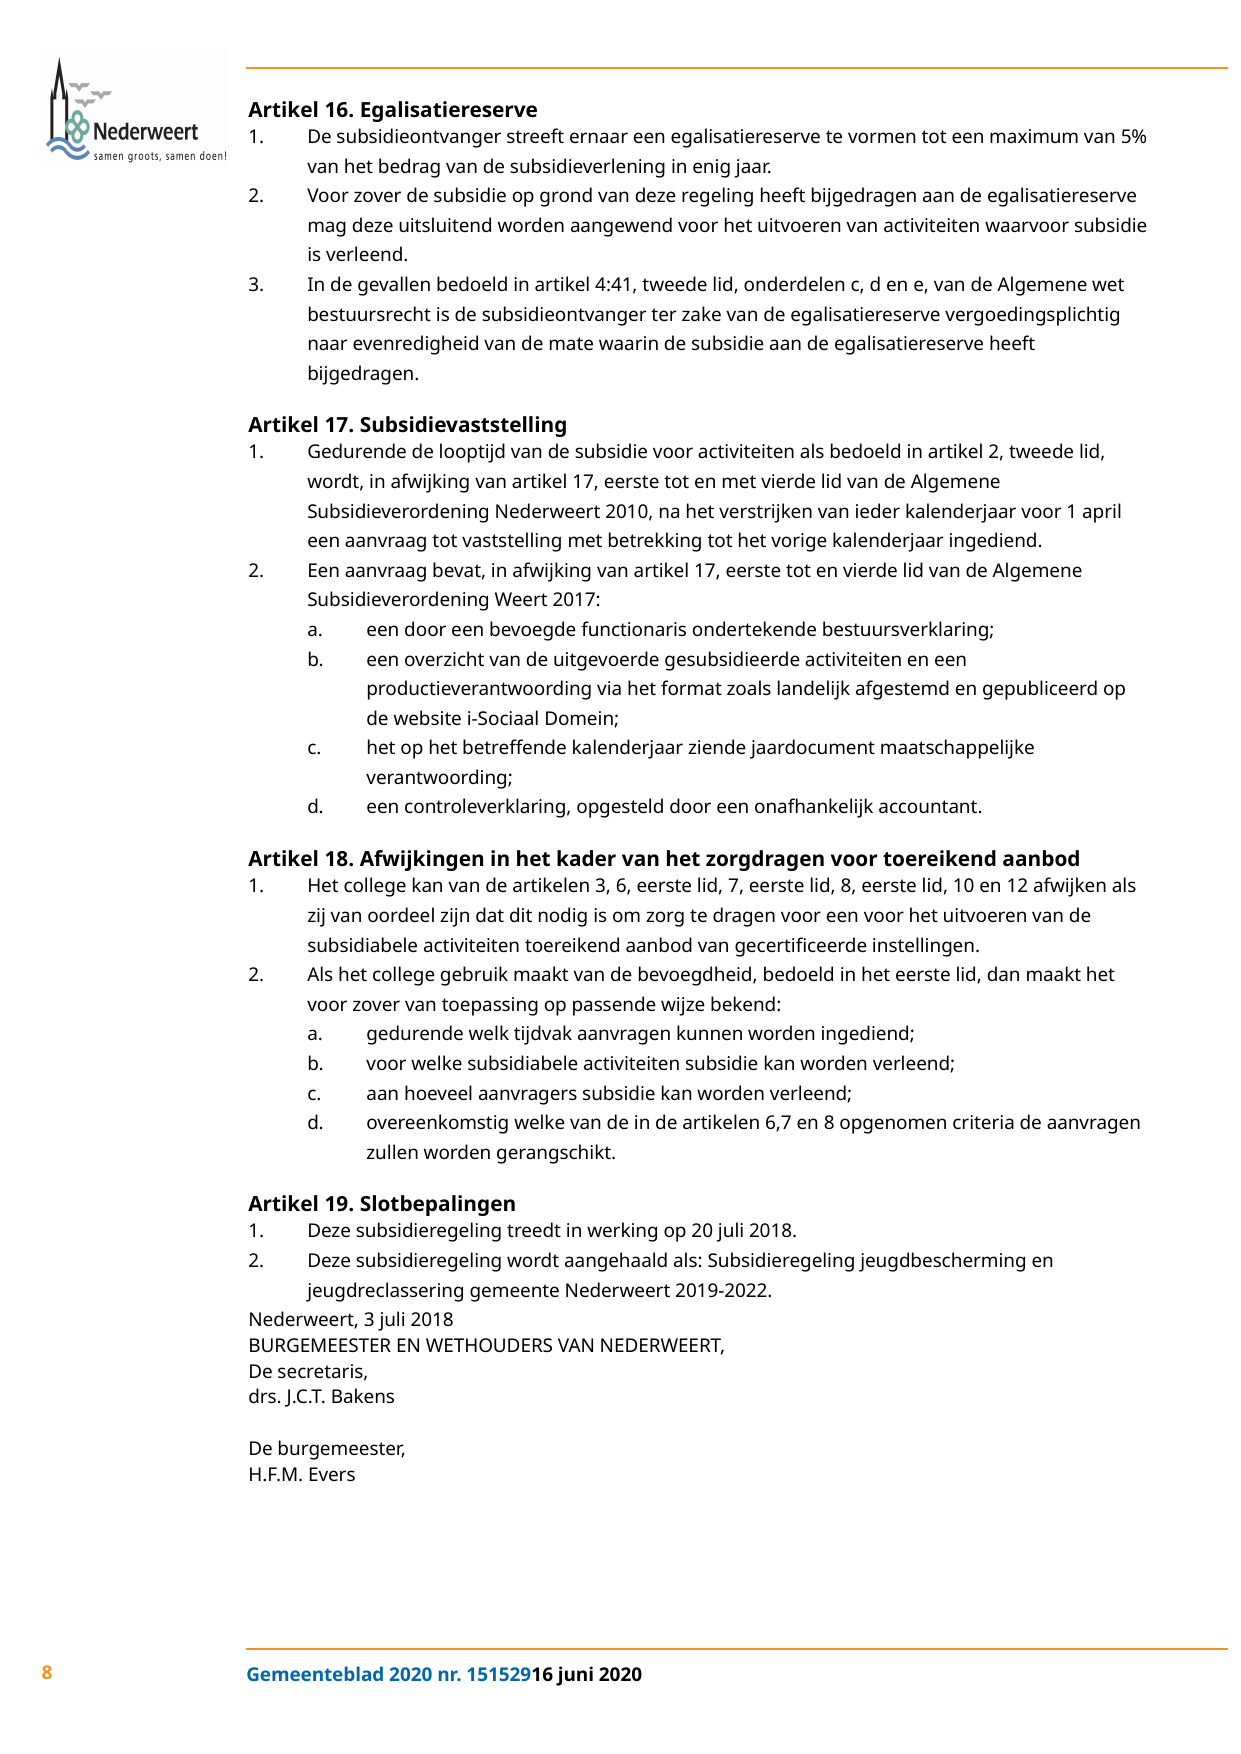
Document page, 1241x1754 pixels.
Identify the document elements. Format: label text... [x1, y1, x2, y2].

text De secretaris, [248, 1358, 1152, 1384]
list een controleverklaring, opgesteld door een onafhankelijk accountant. [307, 794, 1152, 819]
text drs. J.C.T. Bakens [248, 1384, 1152, 1409]
list In de gevallen bedoeld in artikel 4:41, tweede lid, onderdelen c, d en e, van de Algemene wet bestuursrecht is de subsidieontvanger ter zake van de egalisatiereserve vergoedingsplichtig naar evenredigheid van de mate waarin de subsidie aan de egalisatiereserve heeft bijgedragen. [248, 271, 1152, 386]
text Nederweert, 3 juli 2018 [248, 1306, 1152, 1332]
list Deze subsidieregeling wordt aangehaald als: Subsidieregeling jeugdbescherming en jeugdreclassering gemeente Nederweert 2019-2022. [248, 1247, 1152, 1303]
list gedurende welk tijdvak aanvragen kunnen worden ingediend; [307, 1021, 1152, 1046]
text H.F.M. Evers [248, 1461, 1152, 1487]
list aan hoeveel aanvragers subsidie kan worden verleend; [307, 1080, 1152, 1105]
picture [41, 47, 231, 172]
text Artikel 18. Afwijkingen in het kader van het zorgdragen voor toereikend aanbod [248, 844, 1152, 873]
list een overzicht van de uitgevoerde gesubsidieerde activiteiten en een productieverantwoording via het format zoals landelijk afgestemd en gepubliceerd op de website i-Sociaal Domein; [307, 646, 1152, 731]
text Artikel 19. Slotbepalingen [248, 1189, 1152, 1218]
list Gedurende de looptijd van de subsidie voor activiteiten als bedoeld in artikel 2, tweede lid, wordt, in afwijking van artikel 17, eerste tot en met vierde lid van de Algemene Subsidieverordening Nederweert 2010, na het verstrijken van ieder kalenderjaar voor 1 april een aanvraag tot vaststelling met betrekking tot het vorige kalenderjaar ingediend. [248, 439, 1152, 553]
list Deze subsidieregeling treedt in werking op 20 juli 2018. [248, 1218, 1152, 1243]
text Artikel 17. Subsidievaststelling [248, 410, 1152, 439]
list overeenkomstig welke van de in de artikelen 6,7 en 8 opgenomen criteria de aanvragen zullen worden gerangschikt. [307, 1109, 1152, 1164]
list het op het betreffende kalenderjaar ziende jaardocument maatschappelijke verantwoording; [307, 734, 1152, 790]
list De subsidieontvanger streeft ernaar een egalisatiereserve te vormen tot een maximum van 5% van het bedrag van de subsidieverlening in enig jaar. [248, 123, 1152, 178]
text De burgemeester, [248, 1435, 1152, 1461]
list Voor zover de subsidie op grond van deze regeling heeft bijgedragen aan de egalisatiereserve mag deze uitsluitend worden aangewend voor het uitvoeren van activiteiten waarvoor subsidie is verleend. [248, 182, 1152, 267]
list Als het college gebruik maakt van de bevoegdheid, bedoeld in het eerste lid, dan maakt het voor zover van toepassing op passende wijze bekend: [248, 961, 1152, 1017]
list een door een bevoegde functionaris ondertekende bestuursverklaring; [307, 616, 1152, 642]
text BURGEMEESTER EN WETHOUDERS VAN NEDERWEERT, [248, 1332, 1152, 1358]
list Een aanvraag bevat, in afwijking van artikel 17, eerste tot en vierde lid van de Algemene Subsidieverordening Weert 2017: [248, 557, 1152, 612]
text Artikel 16. Egalisatiereserve [248, 95, 1152, 123]
list voor welke subsidiabele activiteiten subsidie kan worden verleend; [307, 1050, 1152, 1076]
list Het college kan van de artikelen 3, 6, eerste lid, 7, eerste lid, 8, eerste lid, 10 en 12 afwijken als zij van oordeel zijn dat dit nodig is om zorg te dragen voor een voor het uitvoeren van de subsidiabele activiteiten toereikend aanbod van gecertificeerde instellingen. [248, 873, 1152, 957]
